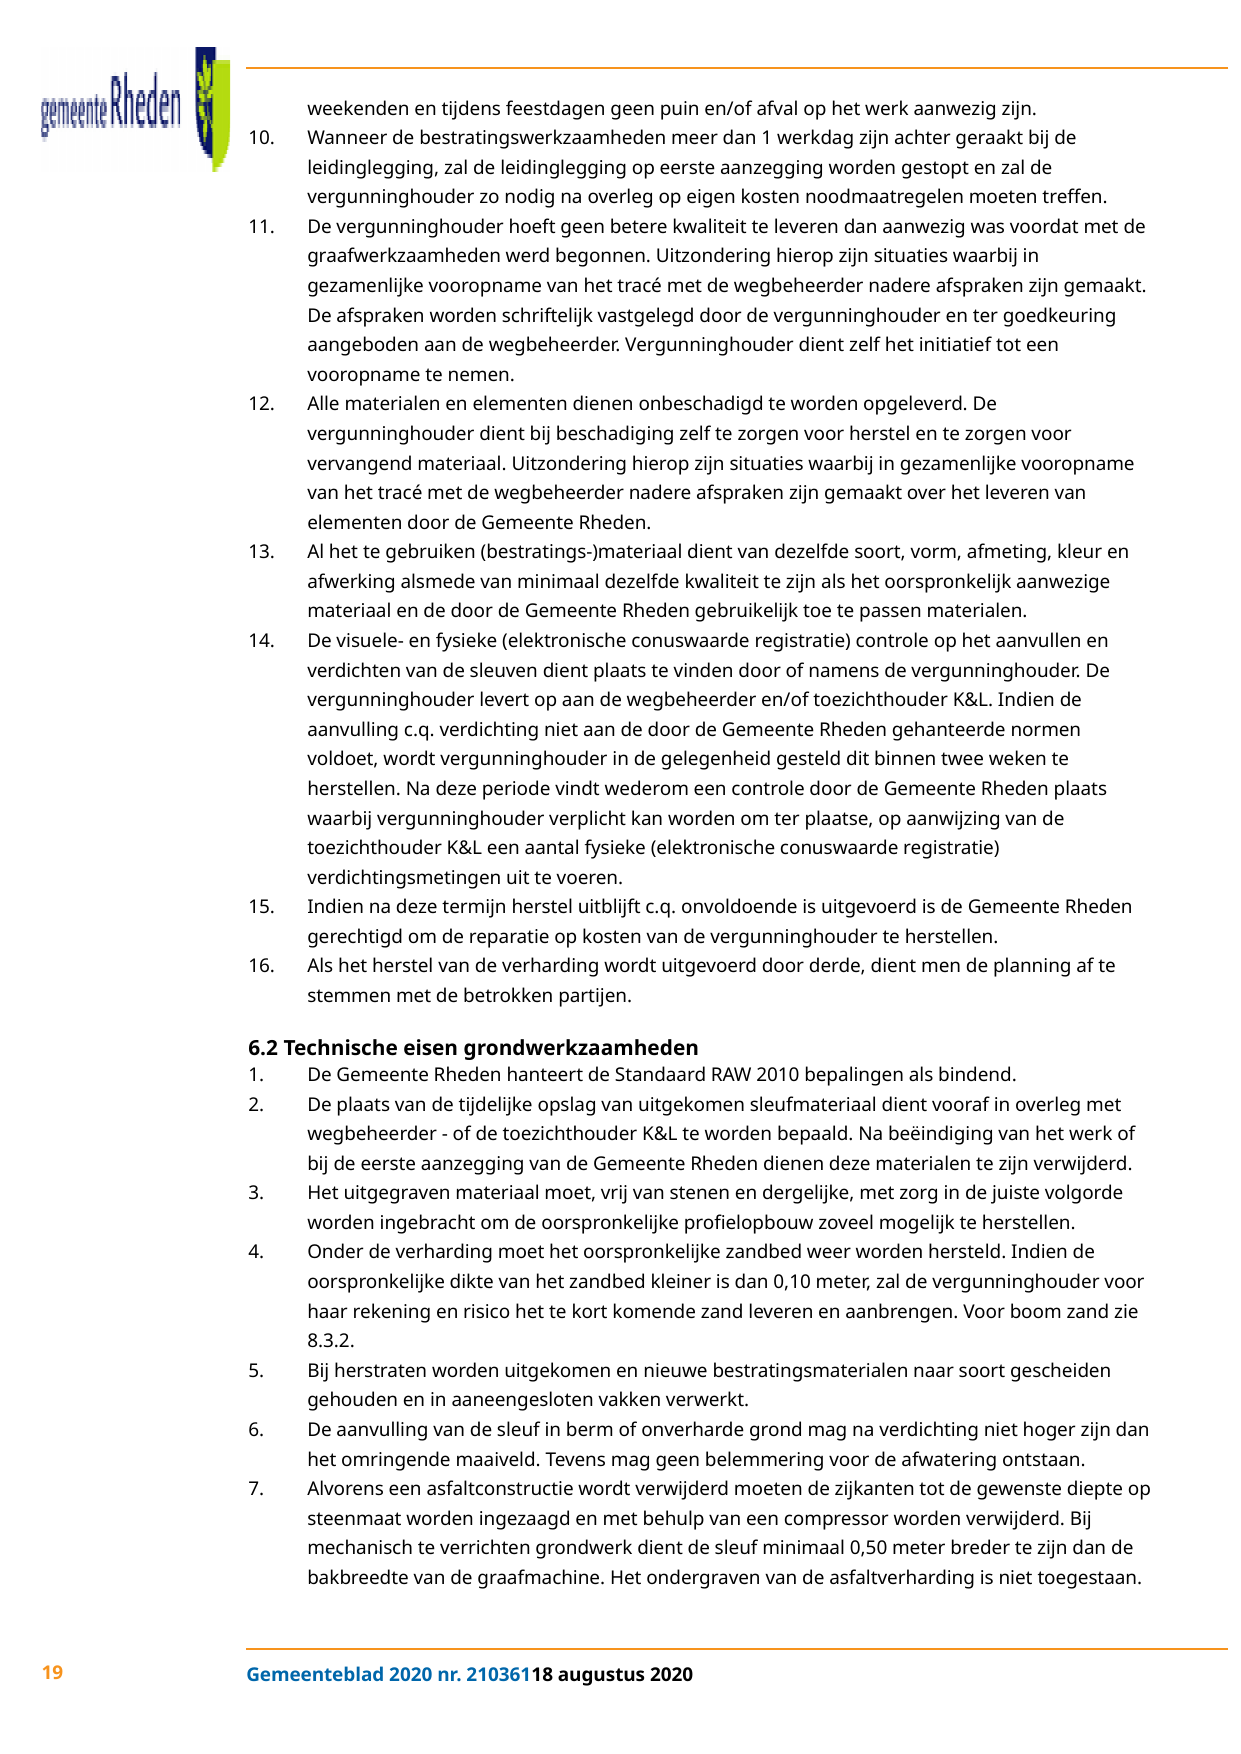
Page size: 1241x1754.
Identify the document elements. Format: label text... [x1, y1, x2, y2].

list De vergunninghouder hoeft geen betere kwaliteit te leveren dan aanwezig was voordat met de graafwerkzaamheden werd begonnen. Uitzondering hierop zijn situaties waarbij in gezamenlijke vooropname van het tracé met de wegbeheerder nadere afspraken zijn gemaakt. De afspraken worden schriftelijk vastgelegd door de vergunninghouder en ter goedkeuring aangeboden aan de wegbeheerder. Vergunninghouder dient zelf het initiatief tot een vooropname te nemen. [248, 213, 1152, 387]
list Onder de verharding moet het oorspronkelijke zandbed weer worden hersteld. Indien de oorspronkelijke dikte van het zandbed kleiner is dan 0,10 meter, zal de vergunninghouder voor haar rekening en risico het te kort komende zand leveren en aanbrengen. Voor boom zand zie 8.3.2. [248, 1239, 1152, 1353]
list Bij herstraten worden uitgekomen en nieuwe bestratingsmaterialen naar soort gescheiden gehouden en in aaneengesloten vakken verwerkt. [248, 1357, 1152, 1412]
list weekenden en tijdens feestdagen geen puin en/of afval op het werk aanwezig zijn. [248, 95, 1152, 121]
picture [41, 47, 231, 172]
list De plaats van de tijdelijke opslag van uitgekomen sleufmateriaal dient vooraf in overleg met wegbeheerder - of de toezichthouder K&L te worden bepaald. Na beëindiging van het werk of bij de eerste aanzegging van de Gemeente Rheden dienen deze materialen te zijn verwijderd. [248, 1091, 1152, 1176]
list Het uitgegraven materiaal moet, vrij van stenen en dergelijke, met zorg in de juiste volgorde worden ingebracht om de oorspronkelijke profielopbouw zoveel mogelijk te herstellen. [248, 1179, 1152, 1235]
text 6.2 Technische eisen grondwerkzaamheden [248, 1033, 1152, 1061]
list De Gemeente Rheden hanteert de Standaard RAW 2010 bepalingen als bindend. [248, 1061, 1152, 1087]
list Wanneer de bestratingswerkzaamheden meer dan 1 werkdag zijn achter geraakt bij de leidinglegging, zal de leidinglegging op eerste aanzegging worden gestopt en zal de vergunninghouder zo nodig na overleg op eigen kosten noodmaatregelen moeten treffen. [248, 124, 1152, 209]
list De aanvulling van de sleuf in berm of onverharde grond mag na verdichting niet hoger zijn dan het omringende maaiveld. Tevens mag geen belemmering voor de afwatering ontstaan. [248, 1416, 1152, 1471]
list Indien na deze termijn herstel uitblijft c.q. onvoldoende is uitgevoerd is de Gemeente Rheden gerechtigd om de reparatie op kosten van de vergunninghouder te herstellen. [248, 893, 1152, 949]
list Alvorens een asfaltconstructie wordt verwijderd moeten de zijkanten tot de gewenste diepte op steenmaat worden ingezaagd en met behulp van een compressor worden verwijderd. Bij mechanisch te verrichten grondwerk dient de sleuf minimaal 0,50 meter breder te zijn dan de bakbreedte van de graafmachine. Het ondergraven van de asfaltverharding is niet toegestaan. [248, 1475, 1152, 1590]
list De visuele- en fysieke (elektronische conuswaarde registratie) controle op het aanvullen en verdichten van de sleuven dient plaats te vinden door of namens de vergunninghouder. De vergunninghouder levert op aan de wegbeheerder en/of toezichthouder K&L. Indien de aanvulling c.q. verdichting niet aan de door de Gemeente Rheden gehanteerde normen voldoet, wordt vergunninghouder in de gelegenheid gesteld dit binnen twee weken te herstellen. Na deze periode vindt wederom een controle door de Gemeente Rheden plaats waarbij vergunninghouder verplicht kan worden om ter plaatse, op aanwijzing van de toezichthouder K&L een aantal fysieke (elektronische conuswaarde registratie) verdichtingsmetingen uit te voeren. [248, 627, 1152, 890]
list Als het herstel van de verharding wordt uitgevoerd door derde, dient men de planning af te stemmen met de betrokken partijen. [248, 953, 1152, 1008]
list Al het te gebruiken (bestratings-)materiaal dient van dezelfde soort, vorm, afmeting, kleur en afwerking alsmede van minimaal dezelfde kwaliteit te zijn als het oorspronkelijk aanwezige materiaal en de door de Gemeente Rheden gebruikelijk toe te passen materialen. [248, 538, 1152, 623]
list Alle materialen en elementen dienen onbeschadigd te worden opgeleverd. De vergunninghouder dient bij beschadiging zelf te zorgen voor herstel en te zorgen voor vervangend materiaal. Uitzondering hierop zijn situaties waarbij in gezamenlijke vooropname van het tracé met de wegbeheerder nadere afspraken zijn gemaakt over het leveren van elementen door de Gemeente Rheden. [248, 391, 1152, 535]
